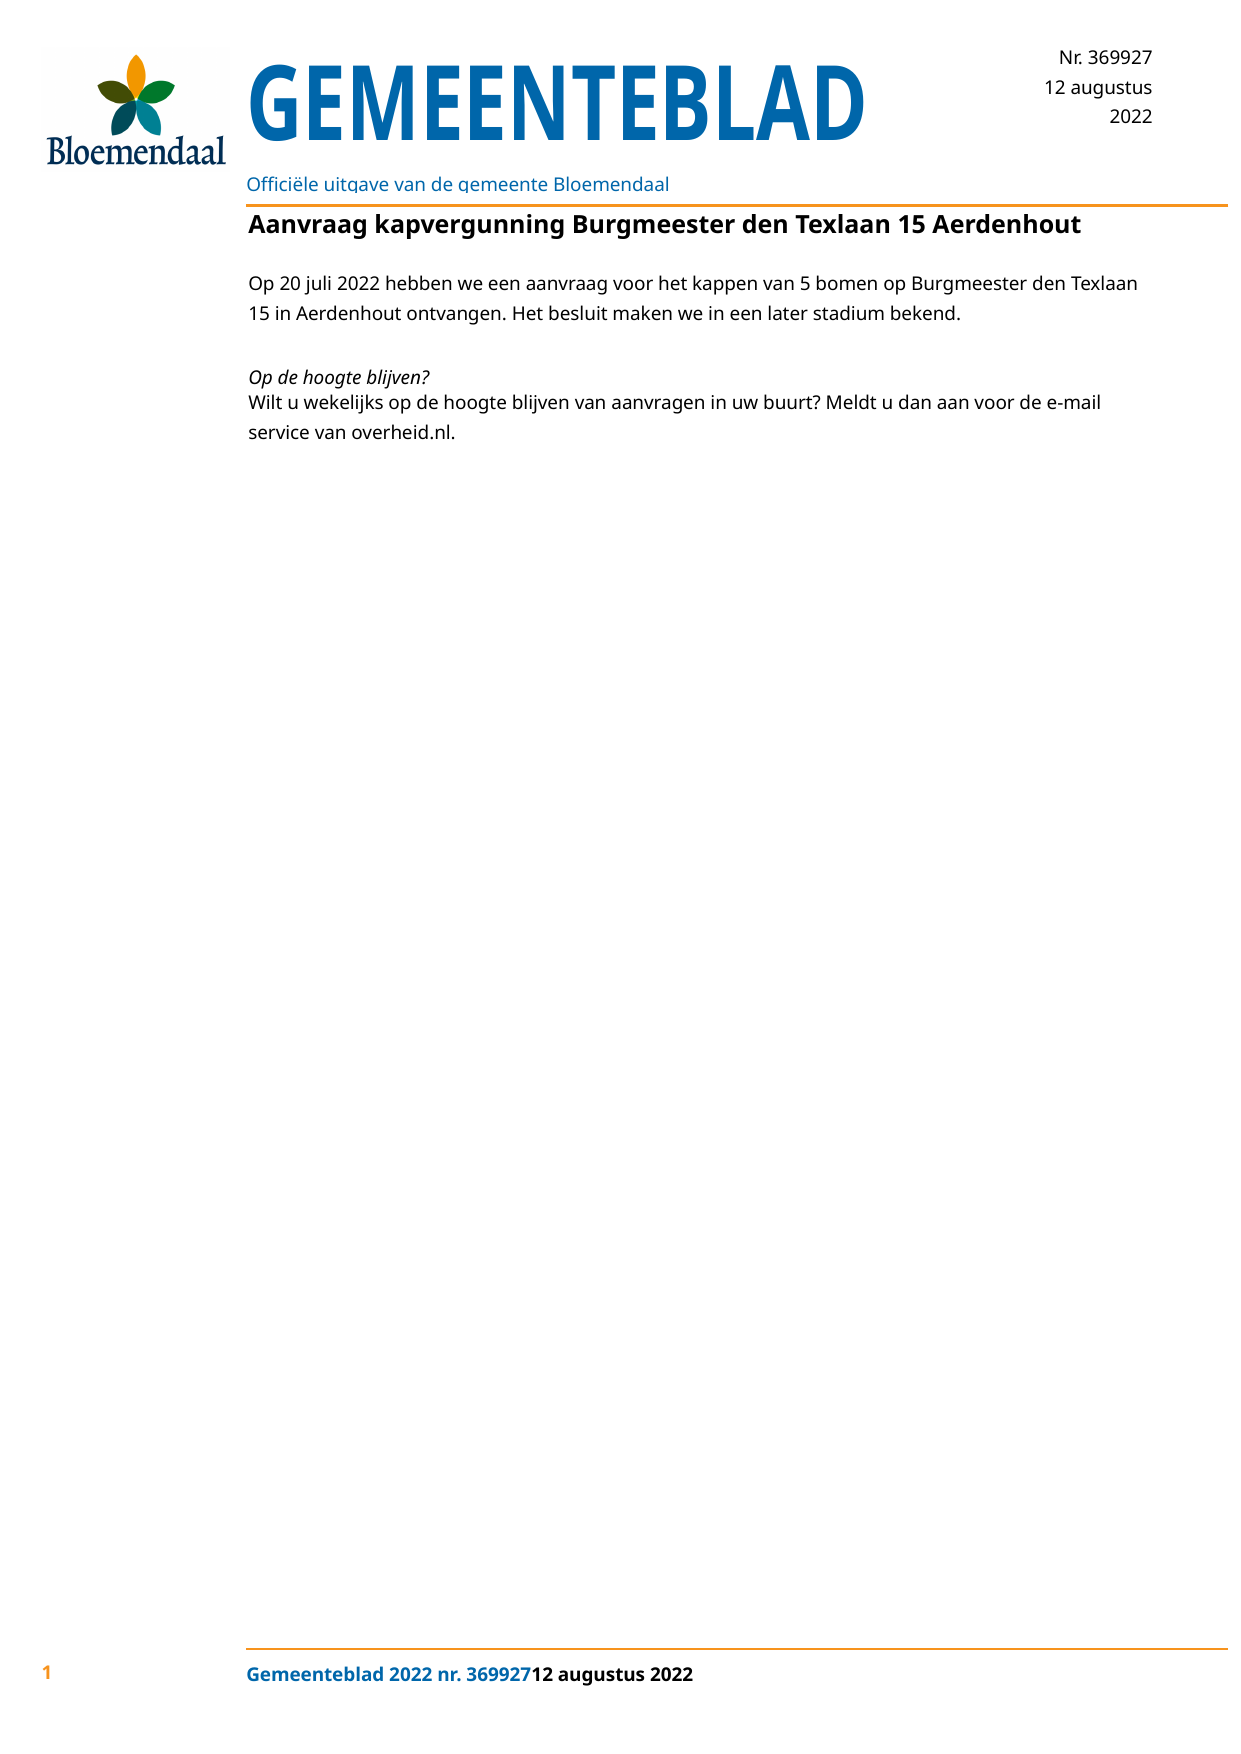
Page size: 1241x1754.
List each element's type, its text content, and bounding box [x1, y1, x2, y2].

text Aanvraag kapvergunning Burgmeester den Texlaan 15 Aerdenhout [248, 207, 1152, 241]
text Op de hoogte blijven? [248, 364, 1152, 389]
picture [41, 47, 231, 172]
text Op 20 juli 2022 hebben we een aanvraag voor het kappen van 5 bomen op Burgmeester den Texlaan 15 in Aerdenhout ontvangen. Het besluit maken we in een later stadium bekend. [248, 270, 1152, 326]
text Wilt u wekelijks op de hoogte blijven van aanvragen in uw buurt? Meldt u dan aan voor de e-mail service van overheid.nl. [248, 389, 1152, 445]
